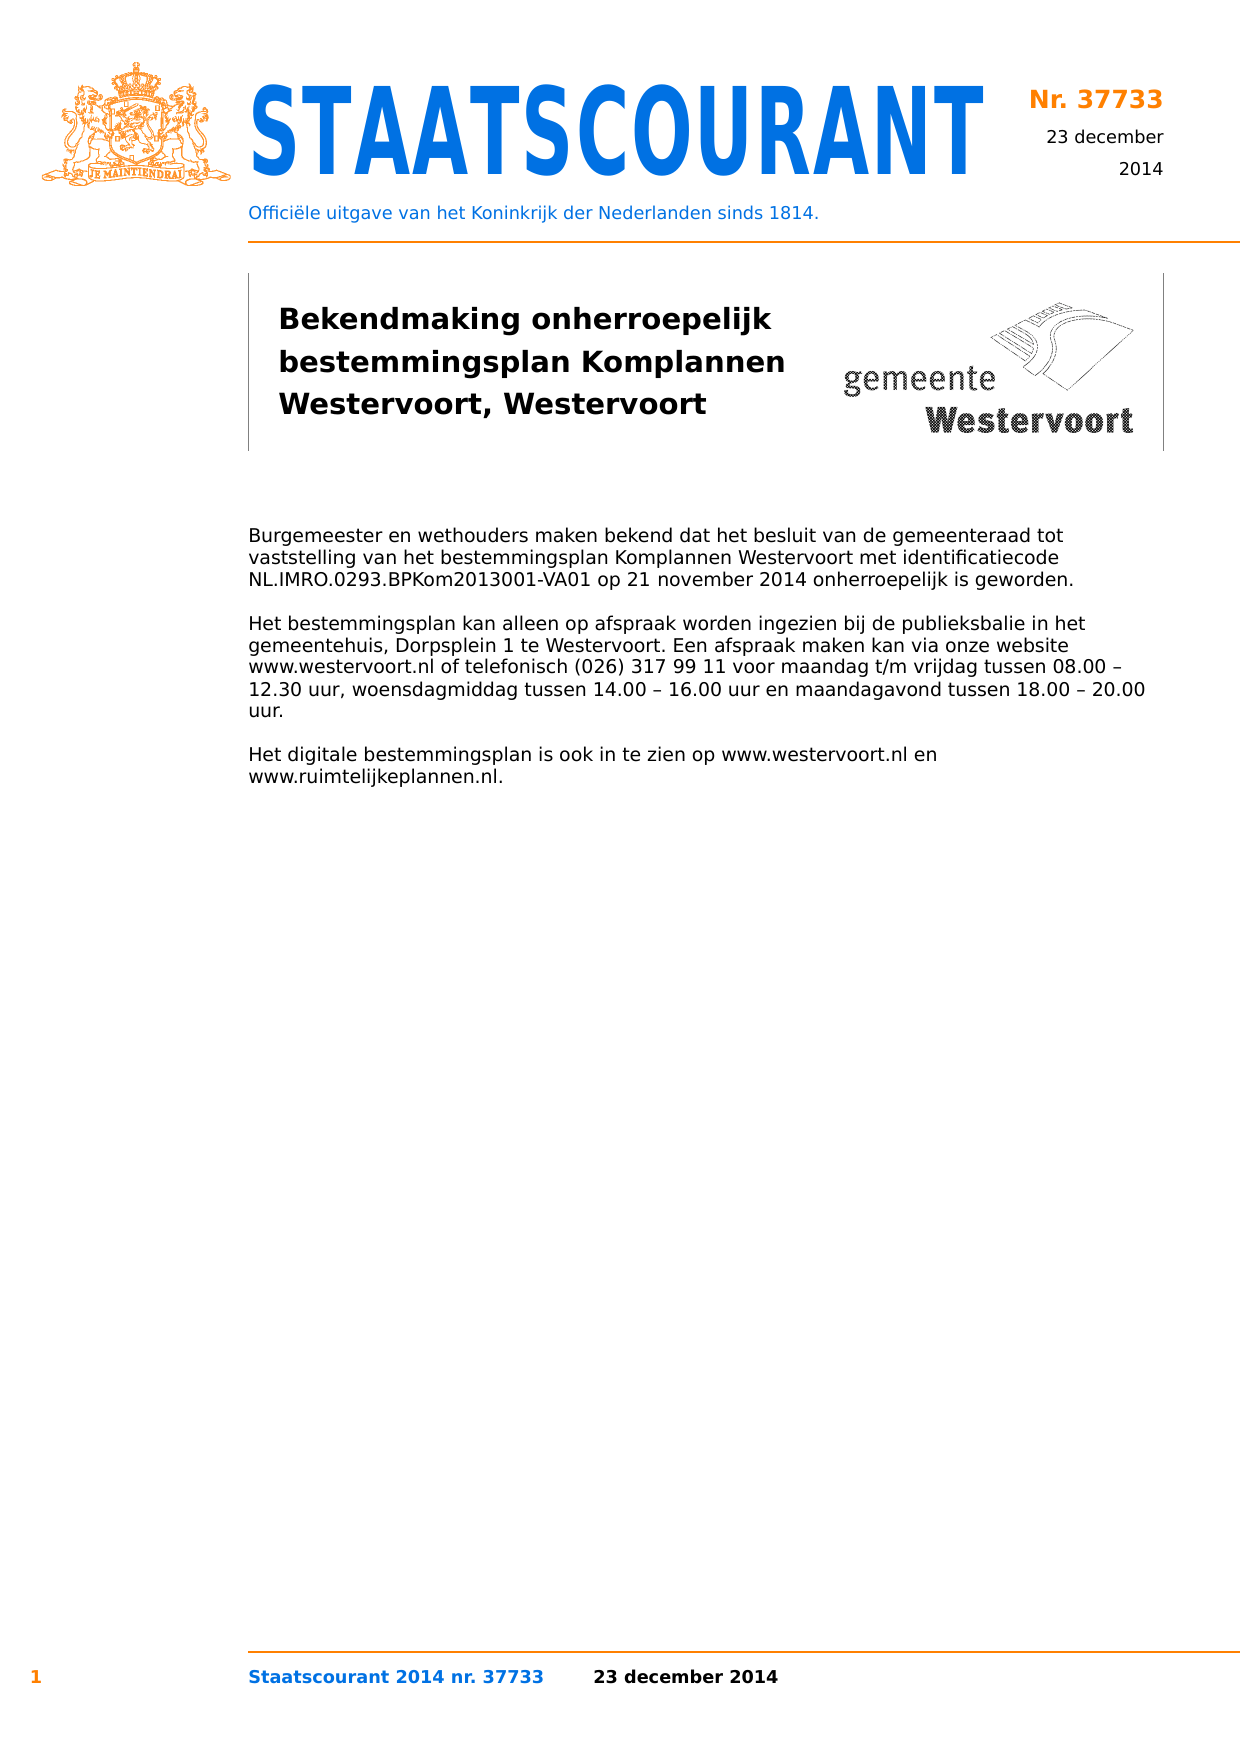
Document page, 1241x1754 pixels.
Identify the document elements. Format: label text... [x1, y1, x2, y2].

table_header Nr. 37733 [998, 62, 1240, 121]
text Het bestemmingsplan kan alleen op afspraak worden ingezien bij de publieksbalie in het gemeentehuis, Dorpsplein 1 te Westervoort. Een afspraak maken kan via onze website www.westervoort.nl of telefonisch (026) 317 99 11 voor maandag t/m vrijdag tussen 08.00 – 12.30 uur, woensdagmiddag tussen 14.00 – 16.00 uur en maandagavond tussen 18.00 – 20.00 uur. [248, 612, 1163, 722]
table_header [25, 62, 248, 241]
table_header STAATSCOURANT [248, 62, 998, 203]
table_cell Officiële uitgave van het Koninkrijk der Nederlanden sinds 1814. [248, 203, 1240, 241]
text Burgemeester en wethouders maken bekend dat het besluit van de gemeenteraad tot vaststelling van het bestemmingsplan Komplannen Westervoort met identificatiecode NL.IMRO.0293.BPKom2013001-VA01 op 21 november 2014 onherroepelijk is geworden. [248, 525, 1163, 591]
text Het digitale bestemmingsplan is ook in te zien op www.westervoort.nl en www.ruimtelijkeplannen.nl. [248, 744, 1163, 788]
subtitle Bekendmaking onherroepelijk bestemmingsplan Komplannen Westervoort, Westervoort [249, 273, 1163, 451]
table_cell 2014 [998, 153, 1240, 203]
picture [41, 62, 231, 186]
picture [844, 302, 1134, 433]
table_cell 23 december [998, 121, 1240, 153]
